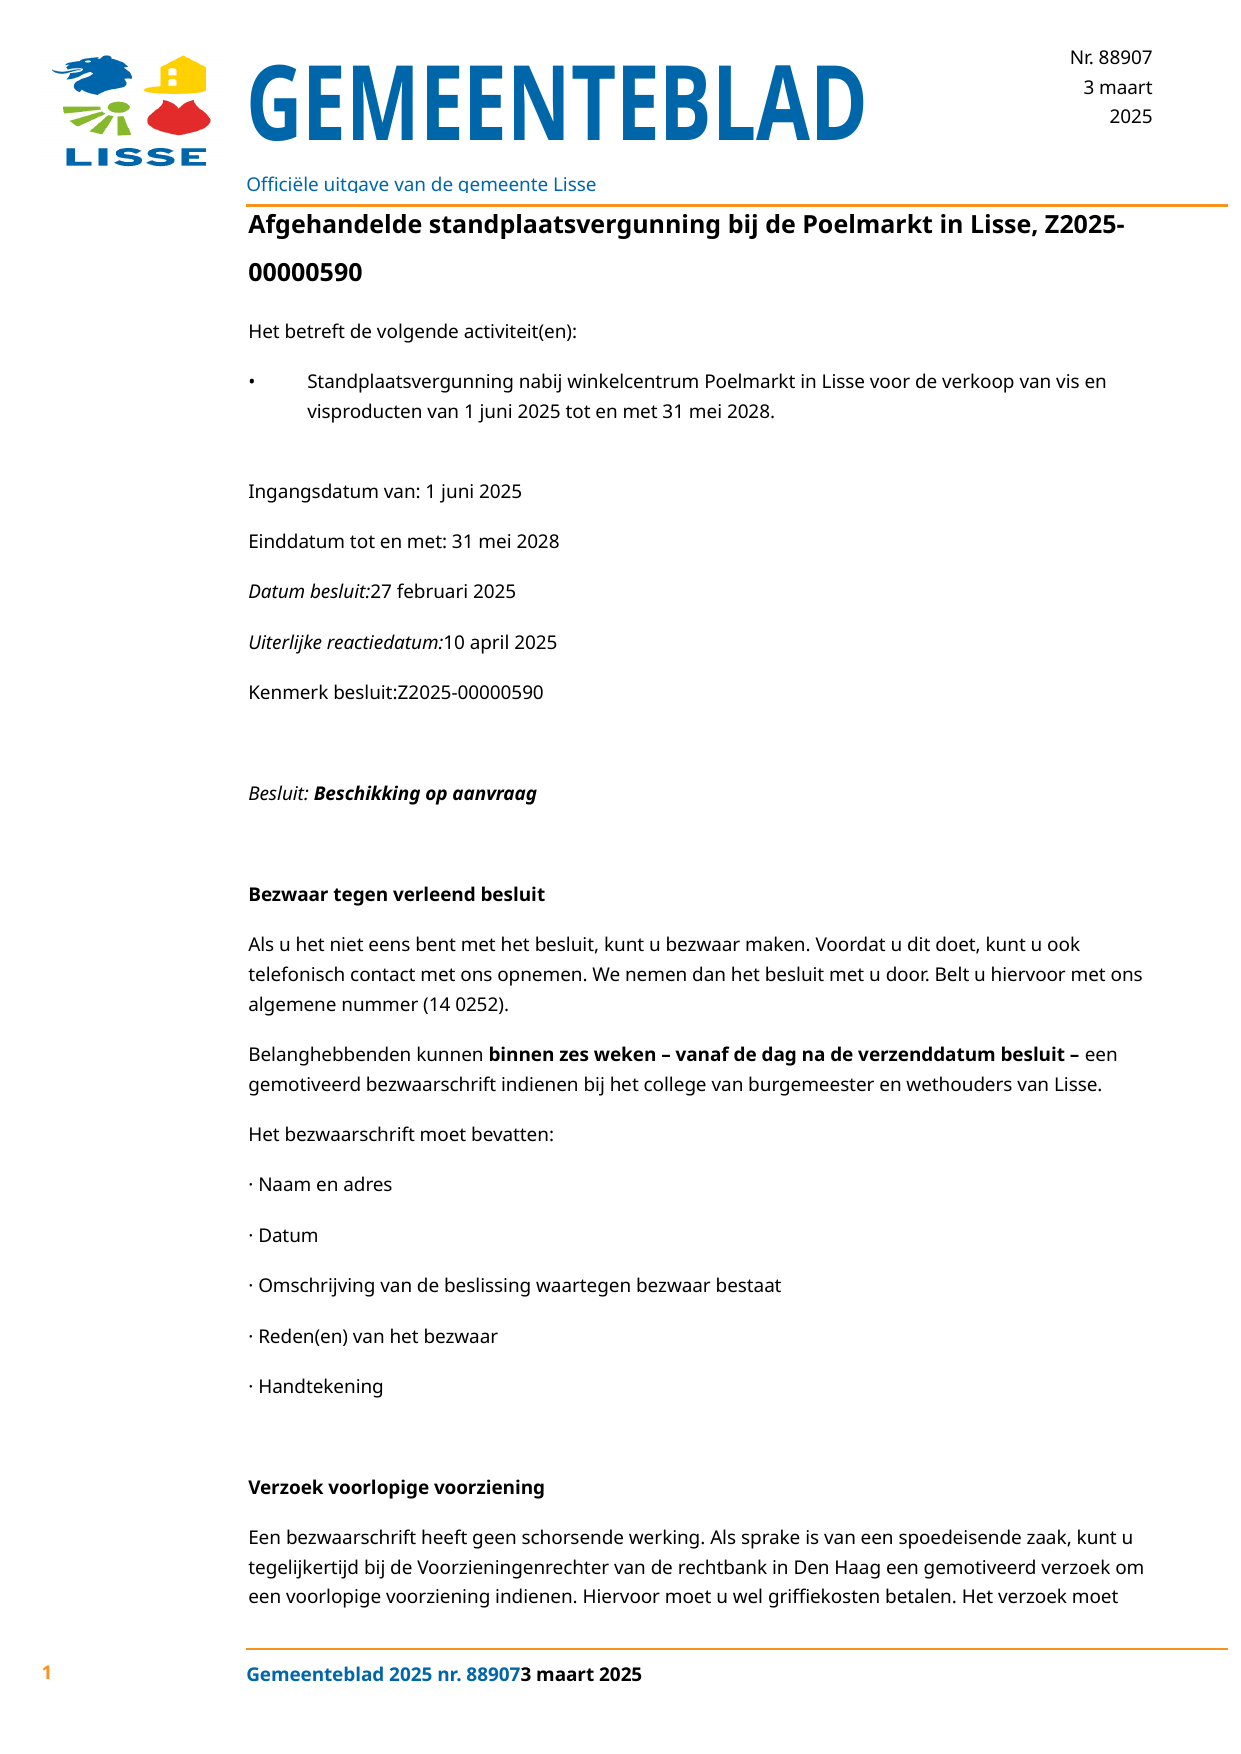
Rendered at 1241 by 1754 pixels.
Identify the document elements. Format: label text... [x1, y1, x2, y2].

text Ingangsdatum van: 1 juni 2025 [248, 478, 1152, 504]
text Het bezwaarschrift moet bevatten: [248, 1121, 1152, 1147]
text Einddatum tot en met: 31 mei 2028 [248, 528, 1152, 554]
list Standplaatsvergunning nabij winkelcentrum Poelmarkt in Lisse voor de verkoop van vis en visproducten van 1 juni 2025 tot en met 31 mei 2028. [248, 368, 1152, 424]
text Het betreft de volgende activiteit(en): [248, 318, 1152, 344]
text · Omschrijving van de beslissing waartegen bezwaar bestaat [248, 1272, 1152, 1298]
text · Reden(en) van het bezwaar [248, 1323, 1152, 1349]
text Datum besluit:27 februari 2025 [248, 579, 1152, 604]
text Belanghebbenden kunnen binnen zes weken – vanaf de dag na de verzenddatum besluit – een gemotiveerd bezwaarschrift indienen bij het college van burgemeester en wethouders van Lisse. [248, 1041, 1152, 1097]
text Verzoek voorlopige voorziening [248, 1474, 1152, 1500]
text Uiterlijke reactiedatum:10 april 2025 [248, 629, 1152, 655]
text Een bezwaarschrift heeft geen schorsende werking. Als sprake is van een spoedeisende zaak, kunt u tegelijkertijd bij de Voorzieningenrechter van de rechtbank in Den Haag een gemotiveerd verzoek om een voorlopige voorziening indienen. Hiervoor moet u wel griffiekosten betalen. Het verzoek moet [248, 1524, 1152, 1609]
text Bezwaar tegen verleend besluit [248, 881, 1152, 907]
text · Naam en adres [248, 1172, 1152, 1197]
text Afgehandelde standplaatsvergunning bij de Poelmarkt in Lisse, Z2025-00000590 [248, 207, 1152, 288]
picture [41, 47, 231, 172]
text Besluit: Beschikking op aanvraag [248, 780, 1152, 806]
text Als u het niet eens bent met het besluit, kunt u bezwaar maken. Voordat u dit doet, kunt u ook telefonisch contact met ons opnemen. We nemen dan het besluit met u door. Belt u hiervoor met ons algemene nummer (14 0252). [248, 932, 1152, 1017]
text · Datum [248, 1222, 1152, 1248]
text Kenmerk besluit:Z2025-00000590 [248, 679, 1152, 705]
text · Handtekening [248, 1373, 1152, 1399]
